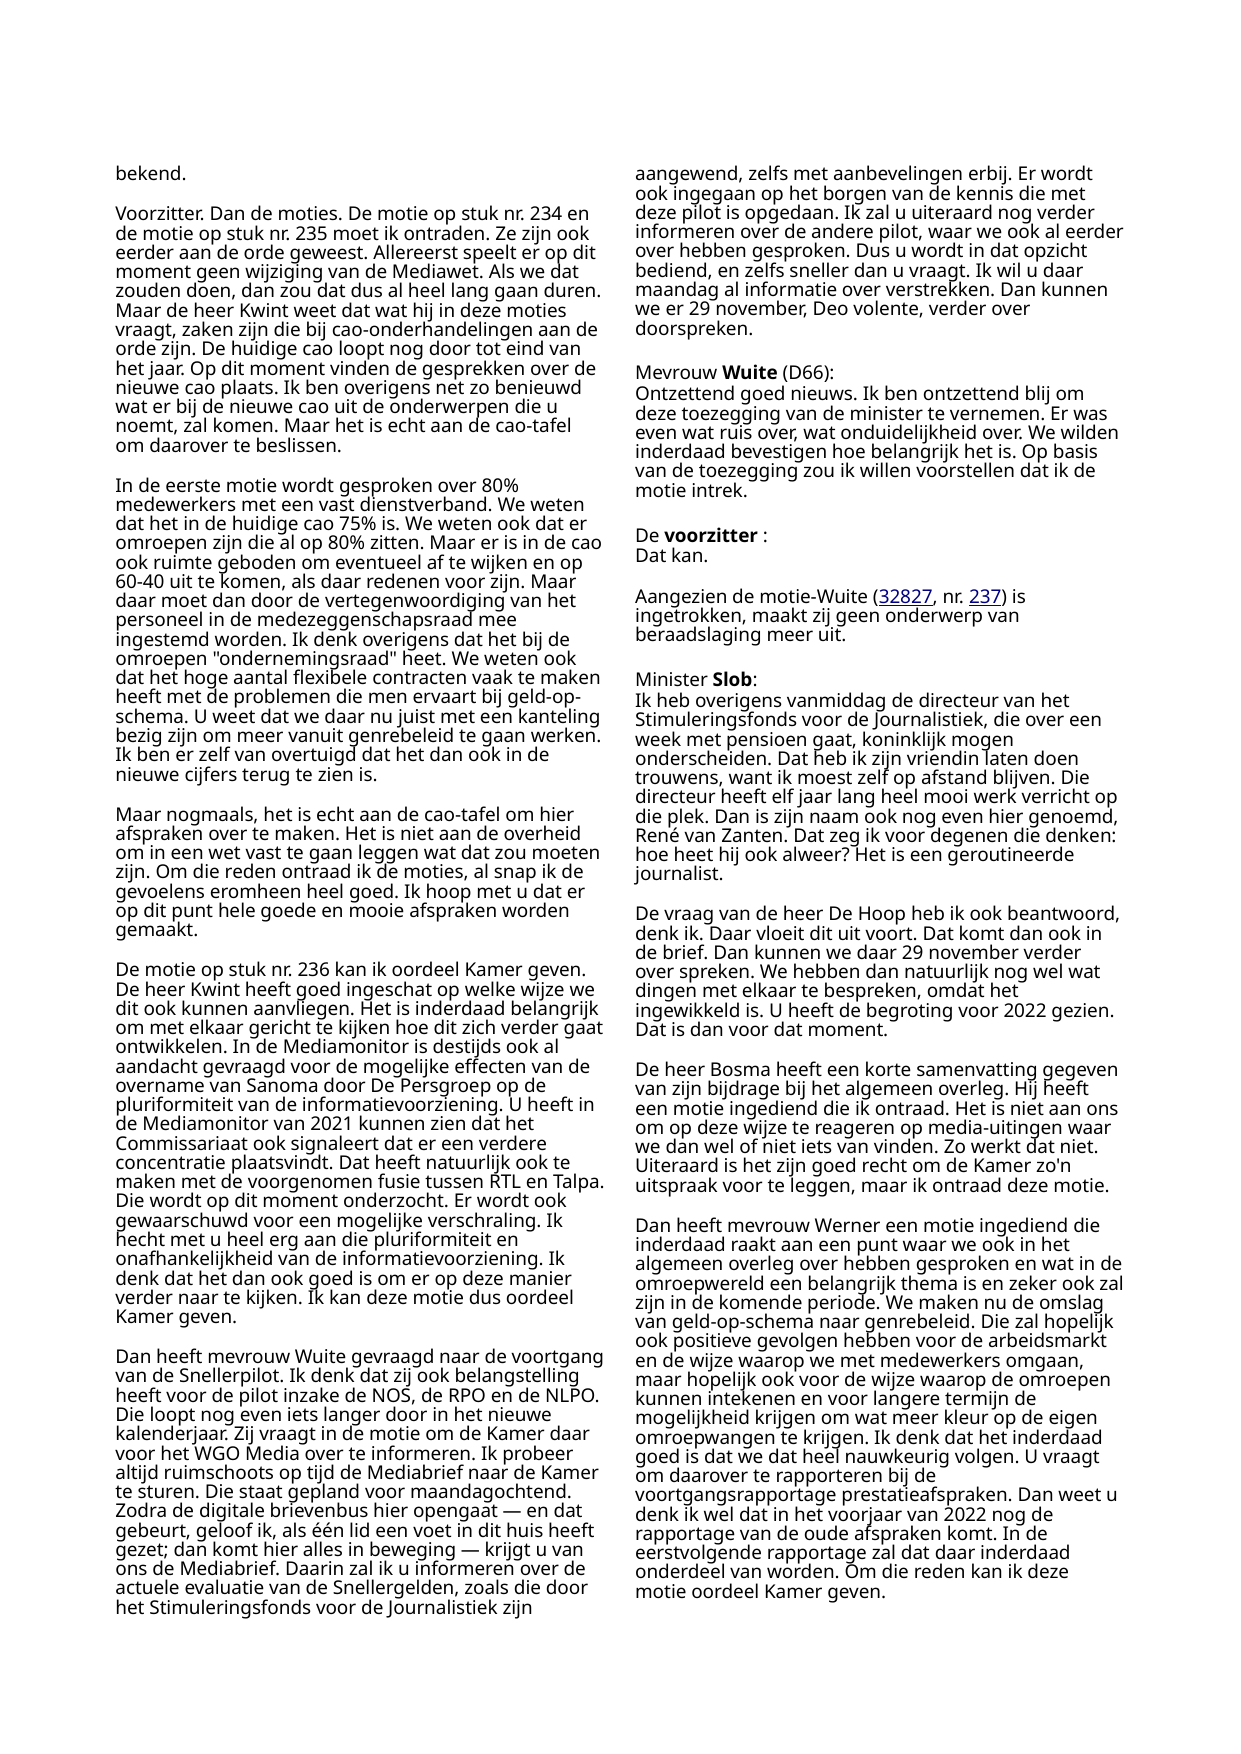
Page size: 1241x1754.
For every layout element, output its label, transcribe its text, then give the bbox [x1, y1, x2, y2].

text De heer Bosma heeft een korte samenvatting gegeven van zijn bijdrage bij het algemeen overleg. Hij heeft een motie ingediend die ik ontraad. Het is niet aan ons om op deze wijze te reageren op media-uitingen waar we dan wel of niet iets van vinden. Zo werkt dat niet. Uiteraard is het zijn goed recht om de Kamer zo'n uitspraak voor te leggen, maar ik ontraad deze motie. [635, 1061, 1125, 1196]
text De voorzitter : [635, 522, 1125, 547]
text Minister Slob: [635, 666, 1125, 692]
text Voorzitter. Dan de moties. De motie op stuk nr. 234 en de motie op stuk nr. 235 moet ik ontraden. Ze zijn ook eerder aan de orde geweest. Allereerst speelt er op dit moment geen wijziging van de Mediawet. Als we dat zouden doen, dan zou dat dus al heel lang gaan duren. Maar de heer Kwint weet dat wat hij in deze moties vraagt, zaken zijn die bij cao-onderhandelingen aan de orde zijn. De huidige cao loopt nog door tot eind van het jaar. Op dit moment vinden de gesprekken over de nieuwe cao plaats. Ik ben overigens net zo benieuwd wat er bij de nieuwe cao uit de onderwerpen die u noemt, zal komen. Maar het is echt aan de cao-tafel om daarover te beslissen. [115, 205, 605, 456]
text bekend. [115, 165, 605, 184]
text Aangezien de motie-Wuite (32827, nr. 237) is ingetrokken, maakt zij geen onderwerp van beraadslaging meer uit. [635, 588, 1125, 645]
text Maar nogmaals, het is echt aan de cao-tafel om hier afspraken over te maken. Het is niet aan de overheid om in een wet vast te gaan leggen wat dat zou moeten zijn. Om die reden ontraad ik de moties, al snap ik de gevoelens eromheen heel goed. Ik hoop met u dat er op dit punt hele goede en mooie afspraken worden gemaakt. [115, 806, 605, 941]
text Dan heeft mevrouw Wuite gevraagd naar de voortgang van de Snellerpilot. Ik denk dat zij ook belangstelling heeft voor de pilot inzake de NOS, de RPO en de NLPO. Die loopt nog even iets langer door in het nieuwe kalenderjaar. Zij vraagt in de motie om de Kamer daar voor het WGO Media over te informeren. Ik probeer altijd ruimschoots op tijd de Mediabrief naar de Kamer te sturen. Die staat gepland voor maandagochtend. Zodra de digitale brievenbus hier opengaat — en dat gebeurt, geloof ik, als één lid een voet in dit huis heeft gezet; dan komt hier alles in beweging — krijgt u van ons de Mediabrief. Daarin zal ik u informeren over de actuele evaluatie van de Snellergelden, zoals die door het Stimuleringsfonds voor de Journalistiek zijn [115, 1348, 605, 1618]
text Ik heb overigens vanmiddag de directeur van het Stimuleringsfonds voor de Journalistiek, die over een week met pensioen gaat, koninklijk mogen onderscheiden. Dat heb ik zijn vriendin laten doen trouwens, want ik moest zelf op afstand blijven. Die directeur heeft elf jaar lang heel mooi werk verricht op die plek. Dan is zijn naam ook nog even hier genoemd, René van Zanten. Dat zeg ik voor degenen die denken: hoe heet hij ook alweer? Het is een geroutineerde journalist. [635, 692, 1125, 885]
text De motie op stuk nr. 236 kan ik oordeel Kamer geven. De heer Kwint heeft goed ingeschat op welke wijze we dit ook kunnen aanvliegen. Het is inderdaad belangrijk om met elkaar gericht te kijken hoe dit zich verder gaat ontwikkelen. In de Mediamonitor is destijds ook al aandacht gevraagd voor de mogelijke effecten van de overname van Sanoma door De Persgroep op de pluriformiteit van de informatievoorziening. U heeft in de Mediamonitor van 2021 kunnen zien dat het Commissariaat ook signaleert dat er een verdere concentratie plaatsvindt. Dat heeft natuurlijk ook te maken met de voorgenomen fusie tussen RTL en Talpa. Die wordt op dit moment onderzocht. Er wordt ook gewaarschuwd voor een mogelijke verschraling. Ik hecht met u heel erg aan die pluriformiteit en onafhankelijkheid van de informatievoorziening. Ik denk dat het dan ook goed is om er op deze manier verder naar te kijken. Ik kan deze motie dus oordeel Kamer geven. [115, 961, 605, 1327]
text aangewend, zelfs met aanbevelingen erbij. Er wordt ook ingegaan op het borgen van de kennis die met deze pilot is opgedaan. Ik zal u uiteraard nog verder informeren over de andere pilot, waar we ook al eerder over hebben gesproken. Dus u wordt in dat opzicht bediend, en zelfs sneller dan u vraagt. Ik wil u daar maandag al informatie over verstrekken. Dan kunnen we er 29 november, Deo volente, verder over doorspreken. [635, 165, 1125, 339]
text De vraag van de heer De Hoop heb ik ook beantwoord, denk ik. Daar vloeit dit uit voort. Dat komt dan ook in de brief. Dan kunnen we daar 29 november verder over spreken. We hebben dan natuurlijk nog wel wat dingen met elkaar te bespreken, omdat het ingewikkeld is. U heeft de begroting voor 2022 gezien. Dat is dan voor dat moment. [635, 905, 1125, 1040]
text Dan heeft mevrouw Werner een motie ingediend die inderdaad raakt aan een punt waar we ook in het algemeen overleg over hebben gesproken en wat in de omroepwereld een belangrijk thema is en zeker ook zal zijn in de komende periode. We maken nu de omslag van geld-op-schema naar genrebeleid. Die zal hopelijk ook positieve gevolgen hebben voor de arbeidsmarkt en de wijze waarop we met medewerkers omgaan, maar hopelijk ook voor de wijze waarop de omroepen kunnen intekenen en voor langere termijn de mogelijkheid krijgen om wat meer kleur op de eigen omroepwangen te krijgen. Ik denk dat het inderdaad goed is dat we dat heel nauwkeurig volgen. U vraagt om daarover te rapporteren bij de voortgangsrapportage prestatieafspraken. Dan weet u denk ik wel dat in het voorjaar van 2022 nog de rapportage van de oude afspraken komt. In de eerstvolgende rapportage zal dat daar inderdaad onderdeel van worden. Om die reden kan ik deze motie oordeel Kamer geven. [635, 1217, 1125, 1602]
text Dat kan. [635, 547, 1125, 567]
text Mevrouw Wuite (D66): [635, 359, 1125, 385]
text In de eerste motie wordt gesproken over 80% medewerkers met een vast dienstverband. We weten dat het in de huidige cao 75% is. We weten ook dat er omroepen zijn die al op 80% zitten. Maar er is in de cao ook ruimte geboden om eventueel af te wijken en op 60-40 uit te komen, als daar redenen voor zijn. Maar daar moet dan door de vertegenwoordiging van het personeel in de medezeggenschapsraad mee ingestemd worden. Ik denk overigens dat het bij de omroepen "ondernemingsraad" heet. We weten ook dat het hoge aantal flexibele contracten vaak te maken heeft met de problemen die men ervaart bij geld-op-schema. U weet dat we daar nu juist met een kanteling bezig zijn om meer vanuit genrebeleid te gaan werken. Ik ben er zelf van overtuigd dat het dan ook in de nieuwe cijfers terug te zien is. [115, 477, 605, 785]
text Ontzettend goed nieuws. Ik ben ontzettend blij om deze toezegging van de minister te vernemen. Er was even wat ruis over, wat onduidelijkheid over. We wilden inderdaad bevestigen hoe belangrijk het is. Op basis van de toezegging zou ik willen voorstellen dat ik de motie intrek. [635, 385, 1125, 501]
